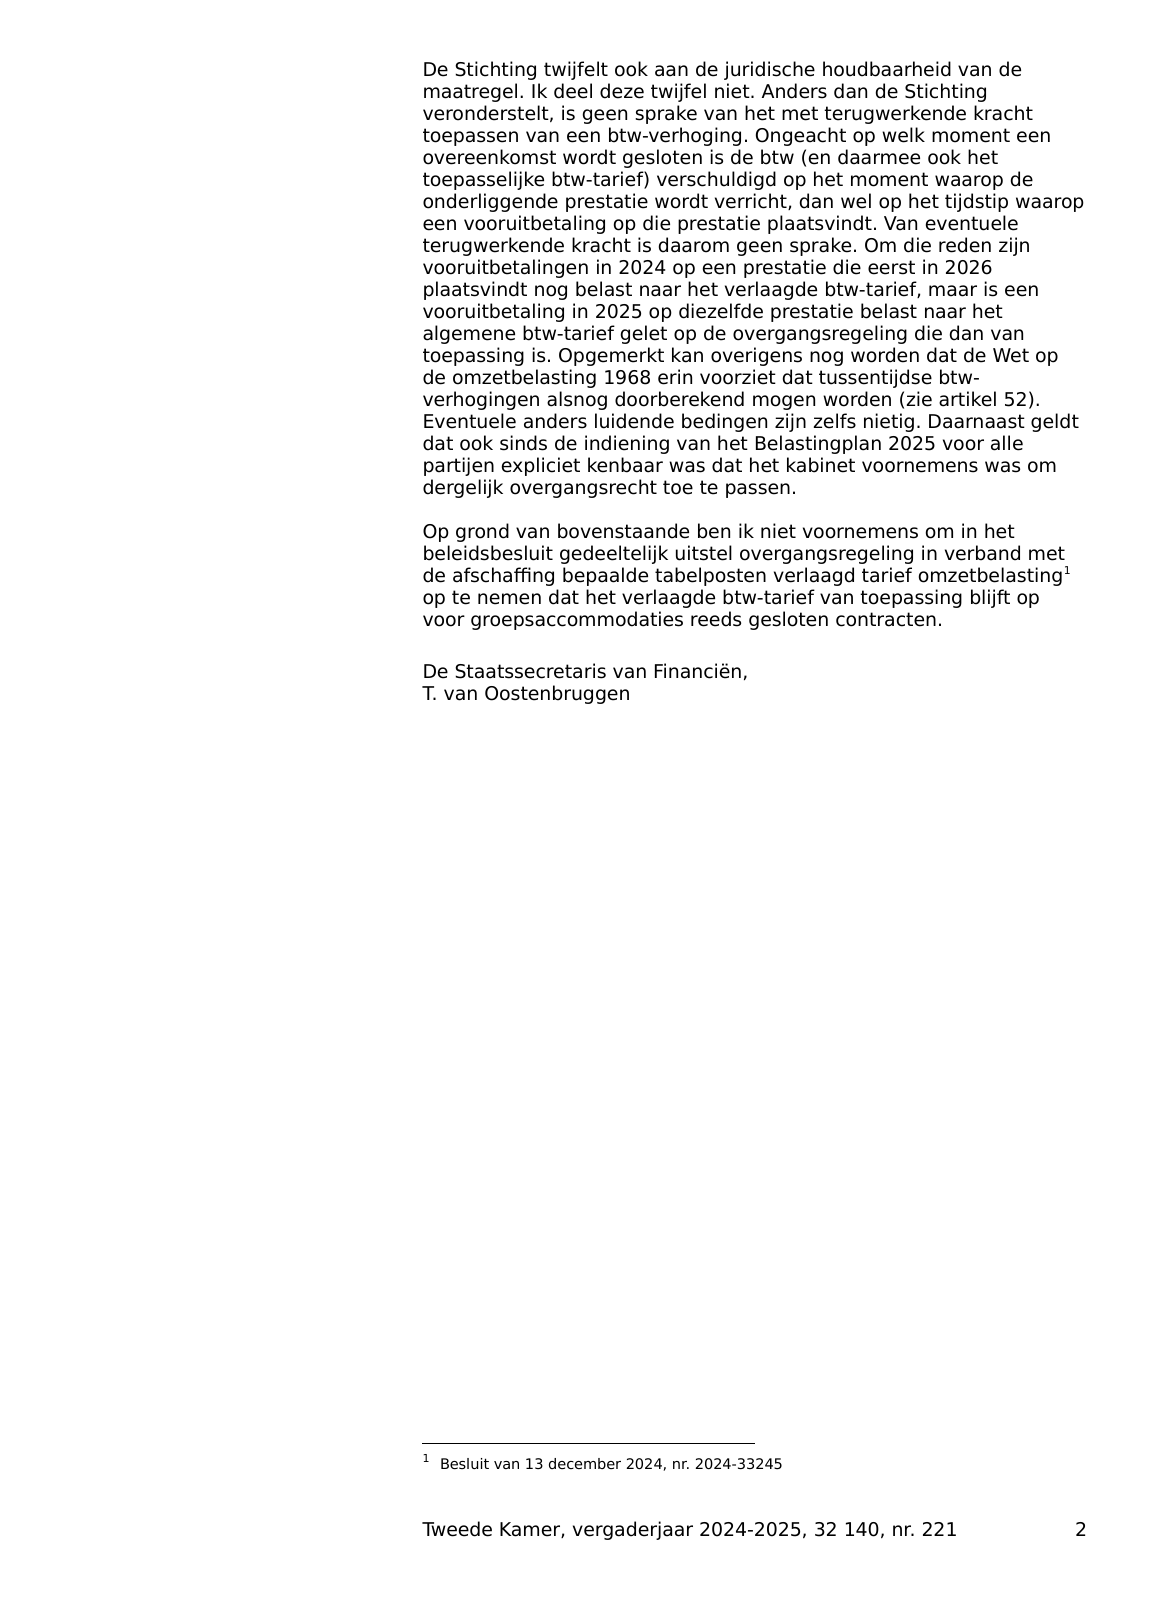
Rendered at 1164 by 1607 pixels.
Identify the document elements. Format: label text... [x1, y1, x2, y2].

text De Stichting twijfelt ook aan de juridische houdbaarheid van de maatregel. Ik deel deze twijfel niet. Anders dan de Stichting veronderstelt, is geen sprake van het met terugwerkende kracht toepassen van een btw-verhoging. Ongeacht op welk moment een overeenkomst wordt gesloten is de btw (en daarmee ook het toepasselijke btw-tarief) verschuldigd op het moment waarop de onderliggende prestatie wordt verricht, dan wel op het tijdstip waarop een vooruitbetaling op die prestatie plaatsvindt. Van eventuele terugwerkende kracht is daarom geen sprake. Om die reden zijn vooruitbetalingen in 2024 op een prestatie die eerst in 2026 plaatsvindt nog belast naar het verlaagde btw-tarief, maar is een vooruitbetaling in 2025 op diezelfde prestatie belast naar het algemene btw-tarief gelet op de overgangsregeling die dan van toepassing is. Opgemerkt kan overigens nog worden dat de Wet op de omzetbelasting 1968 erin voorziet dat tussentijdse btw-verhogingen alsnog doorberekend mogen worden (zie artikel 52). Eventuele anders luidende bedingen zijn zelfs nietig. Daarnaast geldt dat ook sinds de indiening van het Belastingplan 2025 voor alle partijen expliciet kenbaar was dat het kabinet voornemens was om dergelijk overgangsrecht toe te passen. [422, 59, 1087, 499]
text De Staatssecretaris van Financiën, T. van Oostenbruggen [422, 661, 1087, 705]
text Besluit van 13 december 2024, nr. 2024-33245 [422, 1452, 1087, 1474]
text Op grond van bovenstaande ben ik niet voornemens om in het beleidsbesluit gedeeltelijk uitstel overgangsregeling in verband met de afschaffing bepaalde tabelposten verlaagd tarief omzetbelasting op te nemen dat het verlaagde btw-tarief van toepassing blijft op voor groepsaccommodaties reeds gesloten contracten. [422, 521, 1087, 631]
